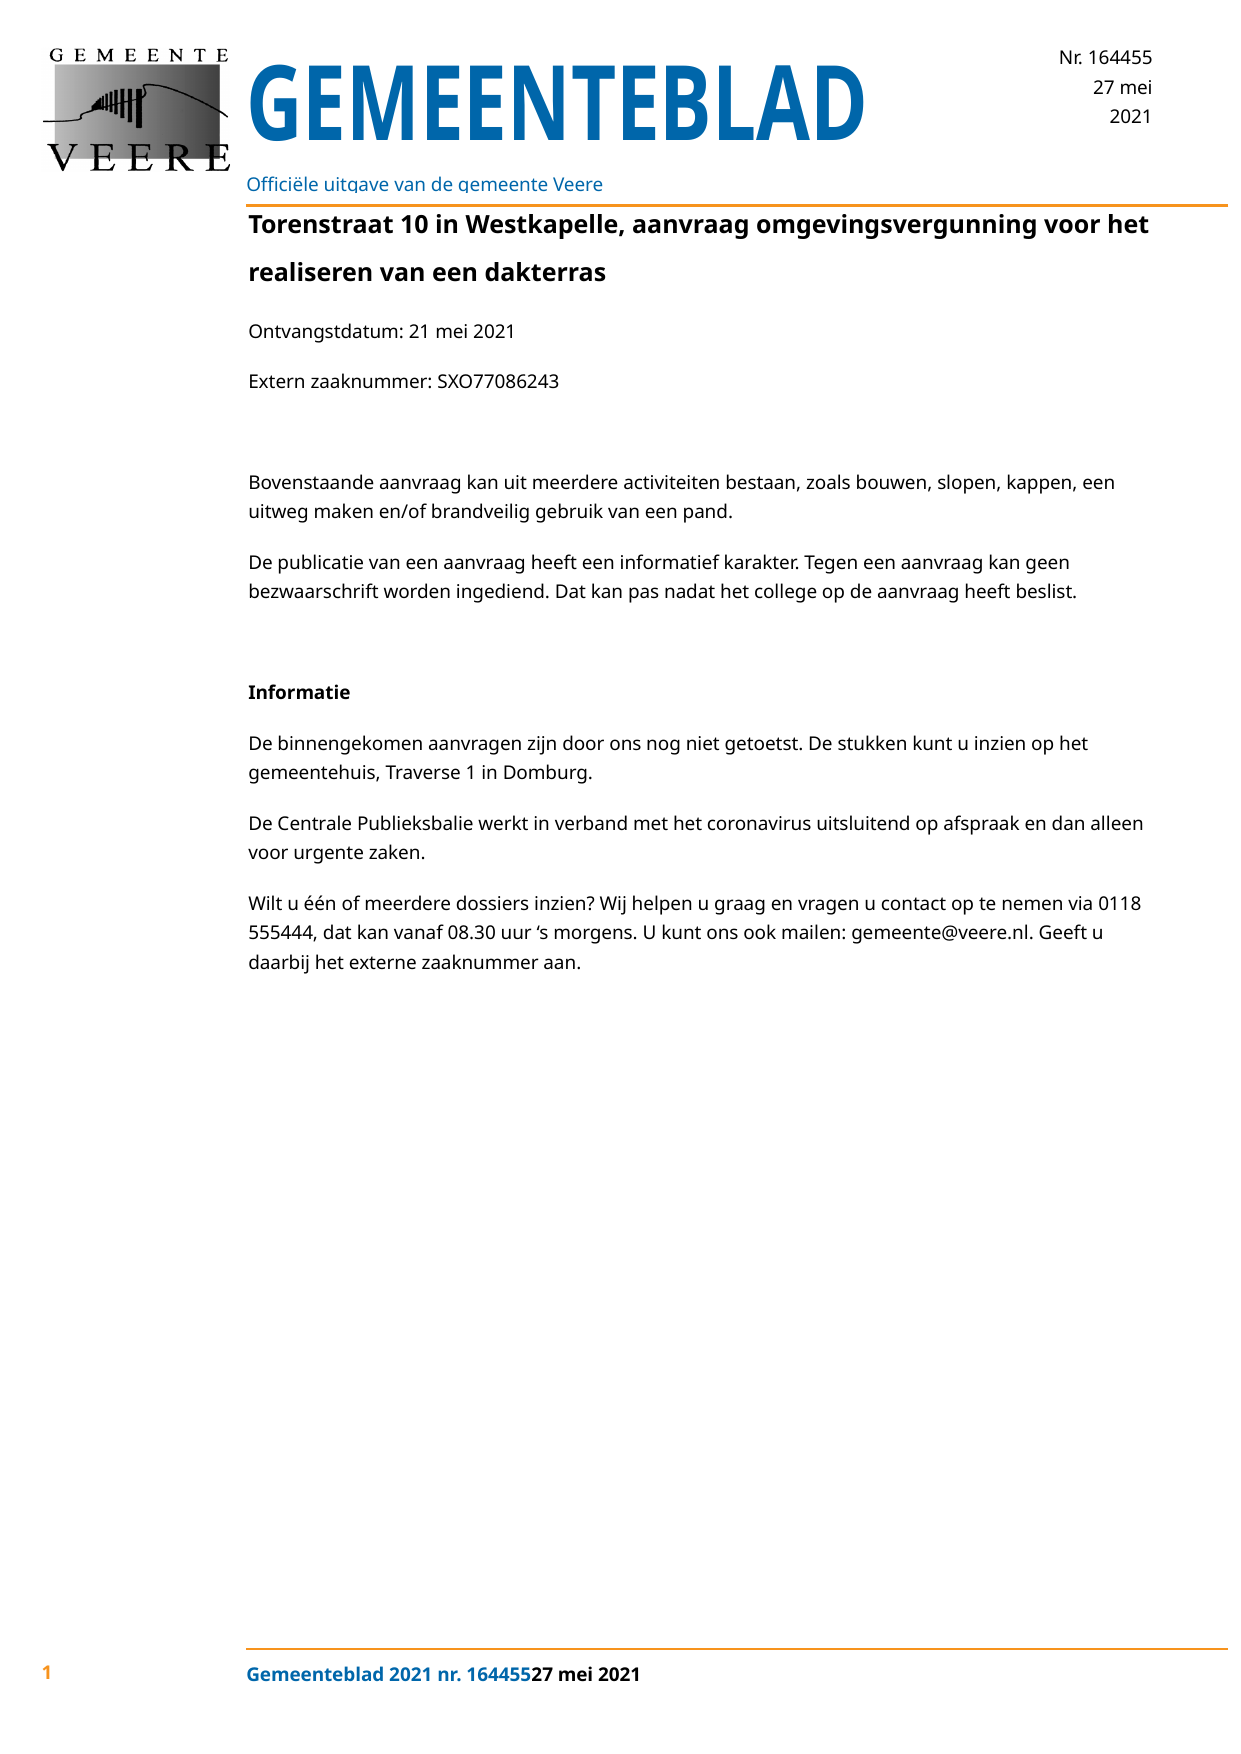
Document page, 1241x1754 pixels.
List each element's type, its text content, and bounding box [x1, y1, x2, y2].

text De Centrale Publieksbalie werkt in verband met het coronavirus uitsluitend op afspraak en dan alleen voor urgente zaken. [248, 810, 1152, 865]
text Wilt u één of meerdere dossiers inzien? Wij helpen u graag en vragen u contact op te nemen via 0118 555444, dat kan vanaf 08.30 uur ‘s morgens. U kunt ons ook mailen: gemeente@veere.nl. Geeft u daarbij het externe zaaknummer aan. [248, 890, 1152, 975]
text Informatie [248, 679, 1152, 705]
text Torenstraat 10 in Westkapelle, aanvraag omgevingsvergunning voor het realiseren van een dakterras [248, 207, 1152, 288]
text De binnengekomen aanvragen zijn door ons nog niet getoetst. De stukken kunt u inzien op het gemeentehuis, Traverse 1 in Domburg. [248, 730, 1152, 785]
text Ontvangstdatum: 21 mei 2021 [248, 318, 1152, 344]
picture [41, 47, 231, 172]
text De publicatie van een aanvraag heeft een informatief karakter. Tegen een aanvraag kan geen bezwaarschrift worden ingediend. Dat kan pas nadat het college op de aanvraag heeft beslist. [248, 549, 1152, 604]
text Extern zaaknummer: SXO77086243 [248, 368, 1152, 394]
text Bovenstaande aanvraag kan uit meerdere activiteiten bestaan, zoals bouwen, slopen, kappen, een uitweg maken en/of brandveilig gebruik van een pand. [248, 469, 1152, 524]
